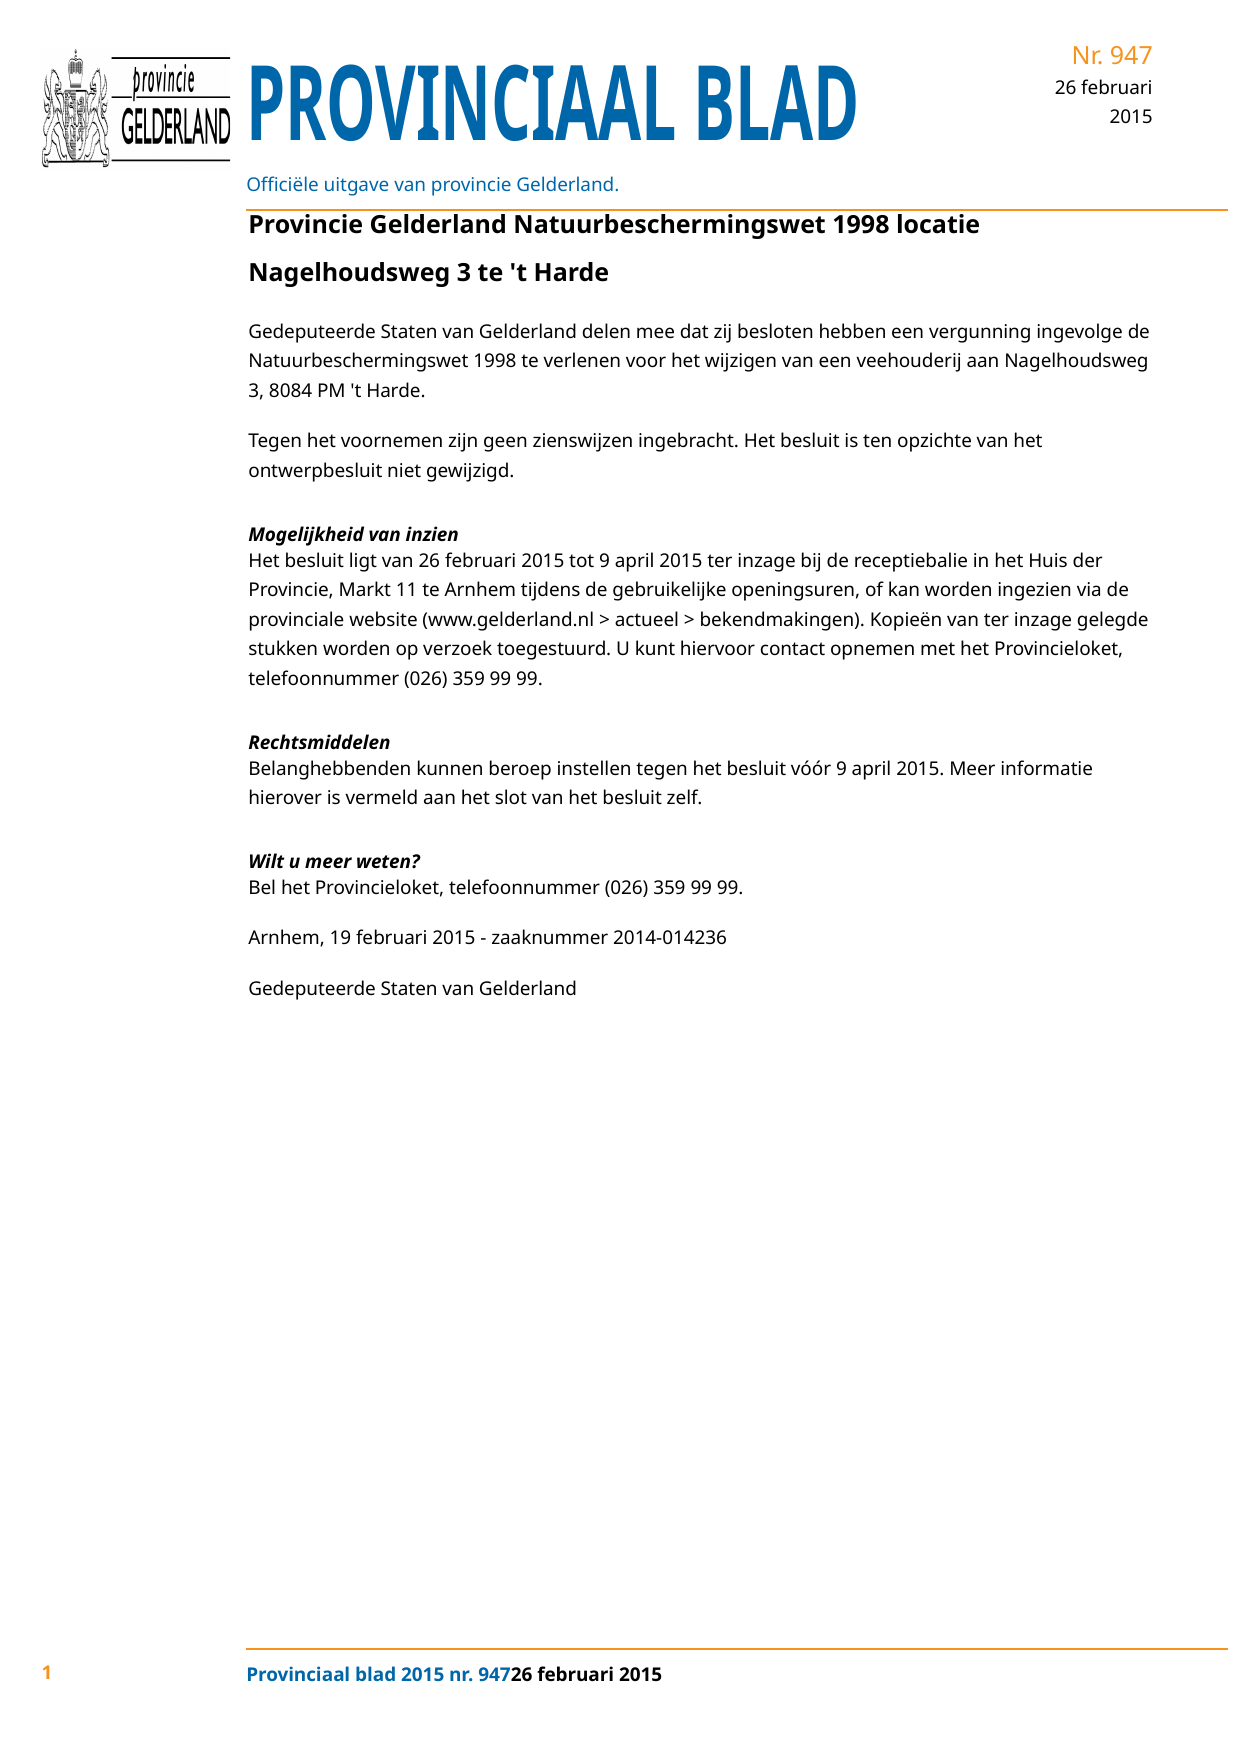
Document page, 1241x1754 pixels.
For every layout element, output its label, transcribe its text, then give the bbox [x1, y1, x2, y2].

text Mogelijkheid van inzien [248, 521, 1152, 547]
text Belanghebbenden kunnen beroep instellen tegen het besluit vóór 9 april 2015. Meer informatie hierover is vermeld aan het slot van het besluit zelf. [248, 755, 1152, 810]
text Wilt u meer weten? [248, 848, 1152, 874]
text Bel het Provincieloket, telefoonnummer (026) 359 99 99. [248, 874, 1152, 900]
text Gedeputeerde Staten van Gelderland [248, 975, 1152, 1001]
text Provincie Gelderland Natuurbeschermingswet 1998 locatie Nagelhoudsweg 3 te 't Harde [248, 211, 1152, 288]
text Het besluit ligt van 26 februari 2015 tot 9 april 2015 ter inzage bij de receptiebalie in het Huis der Provincie, Markt 11 te Arnhem tijdens de gebruikelijke openingsuren, of kan worden ingezien via de provinciale website (www.gelderland.nl > actueel > bekendmakingen). Kopieën van ter inzage gelegde stukken worden op verzoek toegestuurd. U kunt hiervoor contact opnemen met het Provincieloket, telefoonnummer (026) 359 99 99. [248, 547, 1152, 691]
text Rechtsmiddelen [248, 729, 1152, 755]
picture [41, 47, 231, 172]
text Gedeputeerde Staten van Gelderland delen mee dat zij besloten hebben een vergunning ingevolge de Natuurbeschermingswet 1998 te verlenen voor het wijzigen van een veehouderij aan Nagelhoudsweg 3, 8084 PM 't Harde. [248, 318, 1152, 403]
text Tegen het voornemen zijn geen zienswijzen ingebracht. Het besluit is ten opzichte van het ontwerpbesluit niet gewijzigd. [248, 427, 1152, 483]
text Arnhem, 19 februari 2015 - zaaknummer 2014-014236 [248, 924, 1152, 950]
